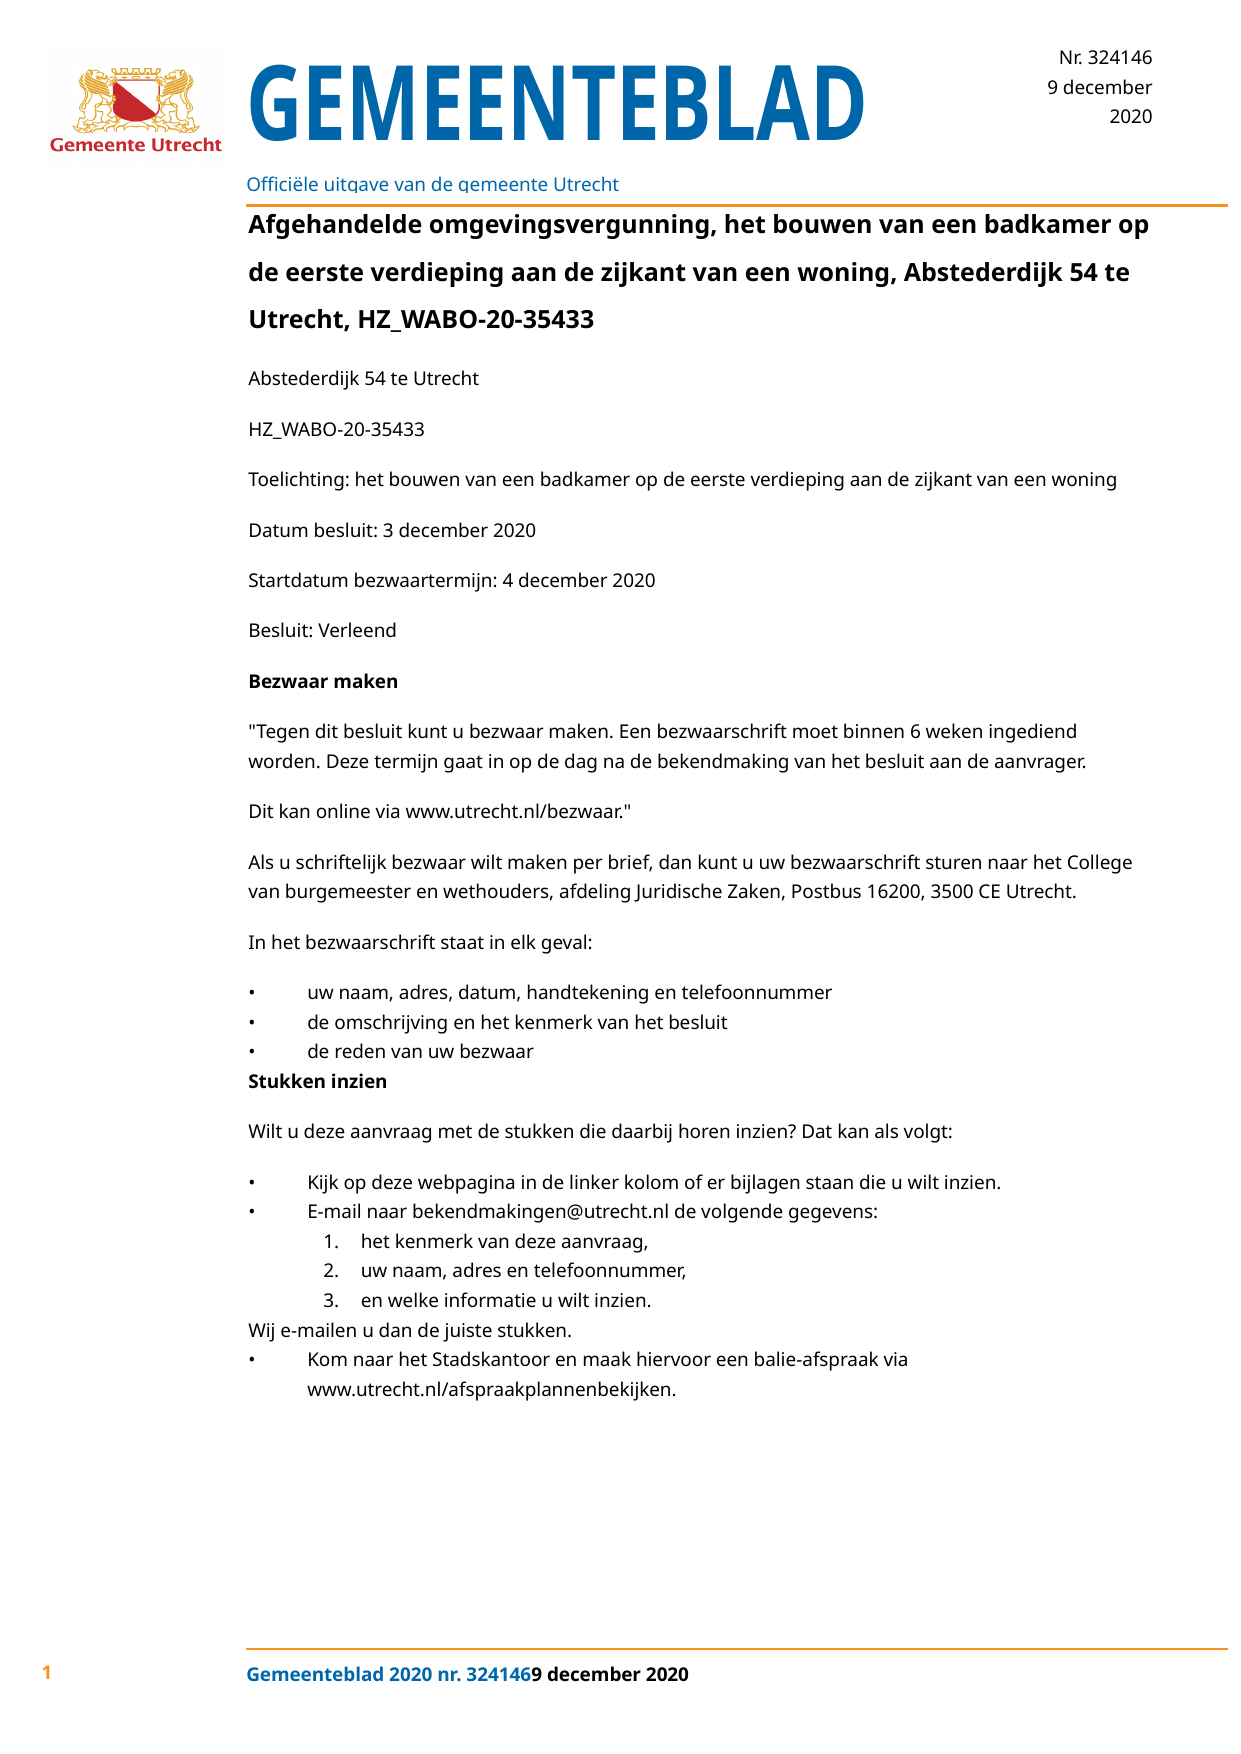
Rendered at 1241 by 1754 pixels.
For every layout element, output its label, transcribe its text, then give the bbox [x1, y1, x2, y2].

text Als u schriftelijk bezwaar wilt maken per brief, dan kunt u uw bezwaarschrift sturen naar het College van burgemeester en wethouders, afdeling Juridische Zaken, Postbus 16200, 3500 CE Utrecht. [248, 849, 1152, 904]
list uw naam, adres en telefoonnummer, [323, 1258, 1152, 1283]
text Dit kan online via www.utrecht.nl/bezwaar." [248, 798, 1152, 824]
list E-mail naar bekendmakingen@utrecht.nl de volgende gegevens: [248, 1198, 1152, 1224]
text In het bezwaarschrift staat in elk geval: [248, 929, 1152, 954]
text HZ_WABO-20-35433 [248, 416, 1152, 442]
list Kom naar het Stadskantoor en maak hiervoor een balie-afspraak via www.utrecht.nl/afspraakplannenbekijken. [248, 1346, 1152, 1402]
text Abstederdijk 54 te Utrecht [248, 366, 1152, 391]
list de reden van uw bezwaar [248, 1038, 1152, 1064]
text Besluit: Verleend [248, 618, 1152, 643]
list uw naam, adres, datum, handtekening en telefoonnummer [248, 979, 1152, 1005]
text Bezwaar maken [248, 668, 1152, 694]
text Wij e-mailen u dan de juiste stukken. [248, 1317, 1152, 1342]
text Stukken inzien [248, 1068, 1152, 1094]
text Datum besluit: 3 december 2020 [248, 517, 1152, 542]
text Afgehandelde omgevingsvergunning, het bouwen van een badkamer op de eerste verdieping aan de zijkant van een woning, Abstederdijk 54 te Utrecht, HZ_WABO-20-35433 [248, 207, 1152, 336]
text Startdatum bezwaartermijn: 4 december 2020 [248, 567, 1152, 593]
text Toelichting: het bouwen van een badkamer op de eerste verdieping aan de zijkant van een woning [248, 466, 1152, 492]
text Wilt u deze aanvraag met de stukken die daarbij horen inzien? Dat kan als volgt: [248, 1118, 1152, 1144]
list en welke informatie u wilt inzien. [323, 1287, 1152, 1313]
list het kenmerk van deze aanvraag, [323, 1228, 1152, 1254]
text "Tegen dit besluit kunt u bezwaar maken. Een bezwaarschrift moet binnen 6 weken ingediend worden. Deze termijn gaat in op de dag na de bekendmaking van het besluit aan de aanvrager. [248, 718, 1152, 774]
picture [41, 47, 231, 172]
list de omschrijving en het kenmerk van het besluit [248, 1009, 1152, 1034]
list Kijk op deze webpagina in de linker kolom of er bijlagen staan die u wilt inzien. [248, 1169, 1152, 1194]
